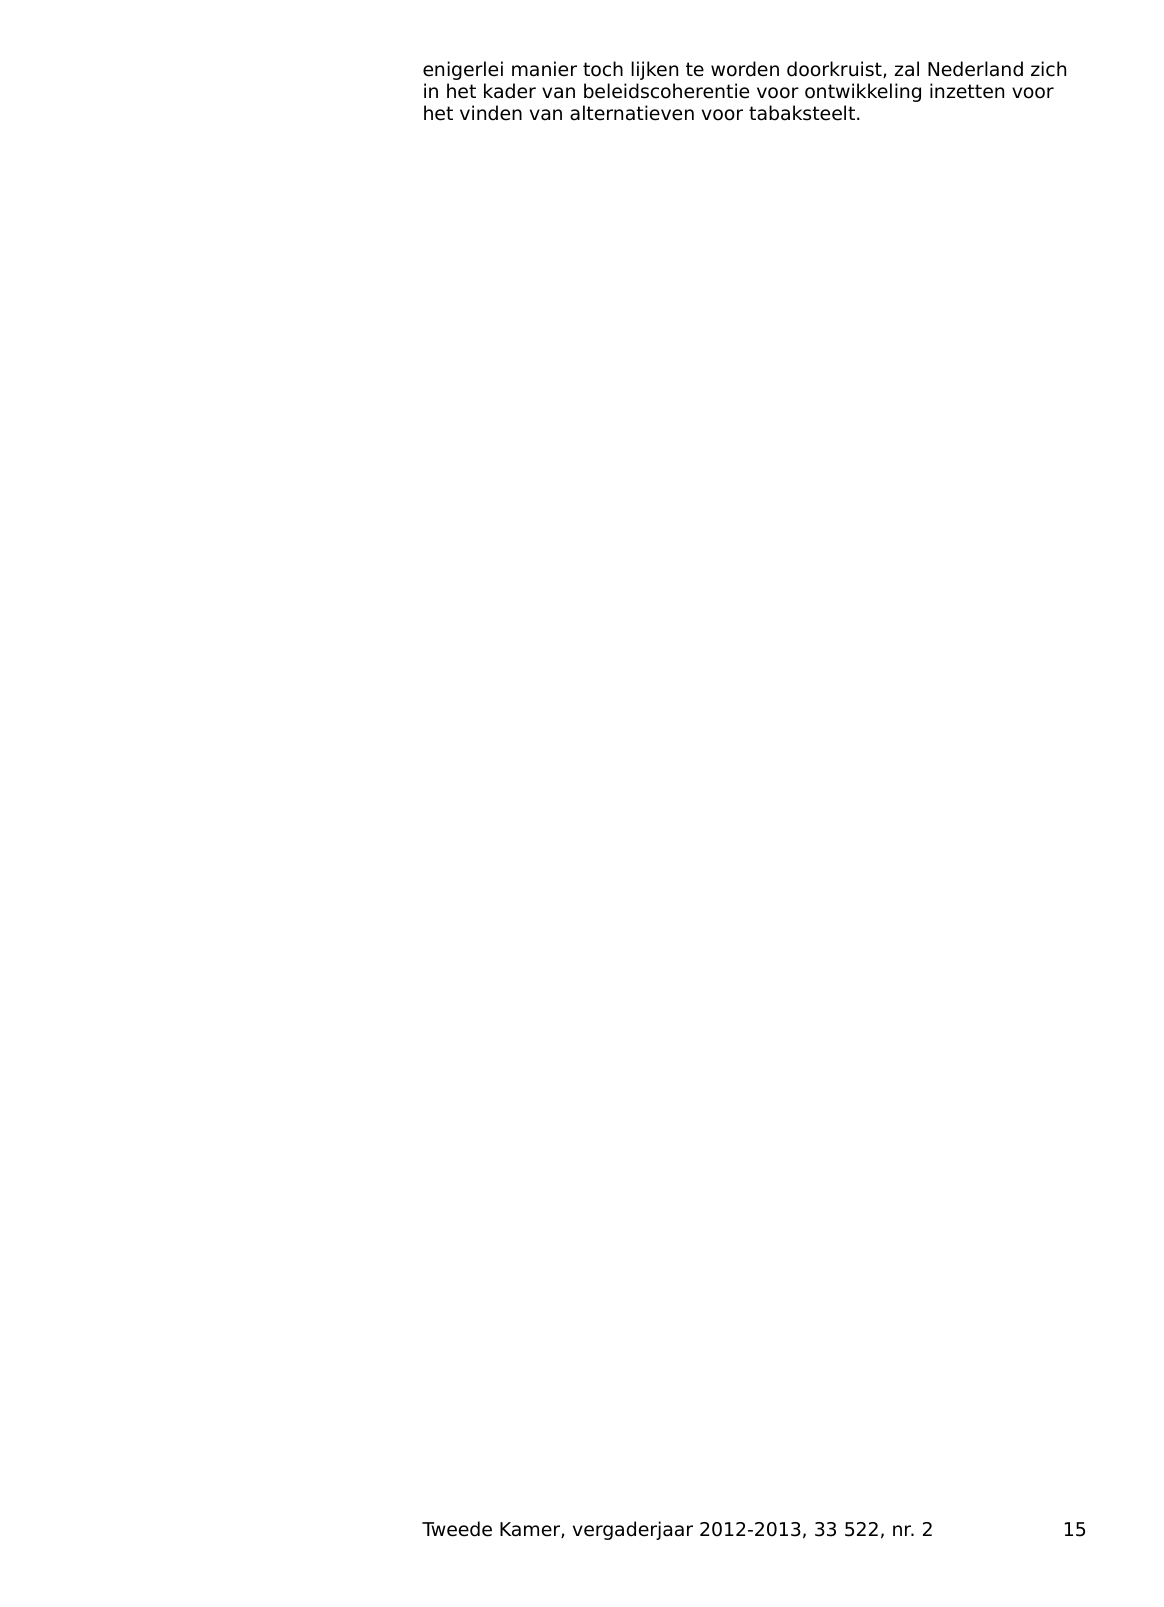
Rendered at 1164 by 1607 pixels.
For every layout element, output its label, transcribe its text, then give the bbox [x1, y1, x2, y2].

text enigerlei manier toch lijken te worden doorkruist, zal Nederland zich in het kader van beleidscoherentie voor ontwikkeling inzetten voor het vinden van alternatieven voor tabaksteelt. [422, 59, 1087, 125]
